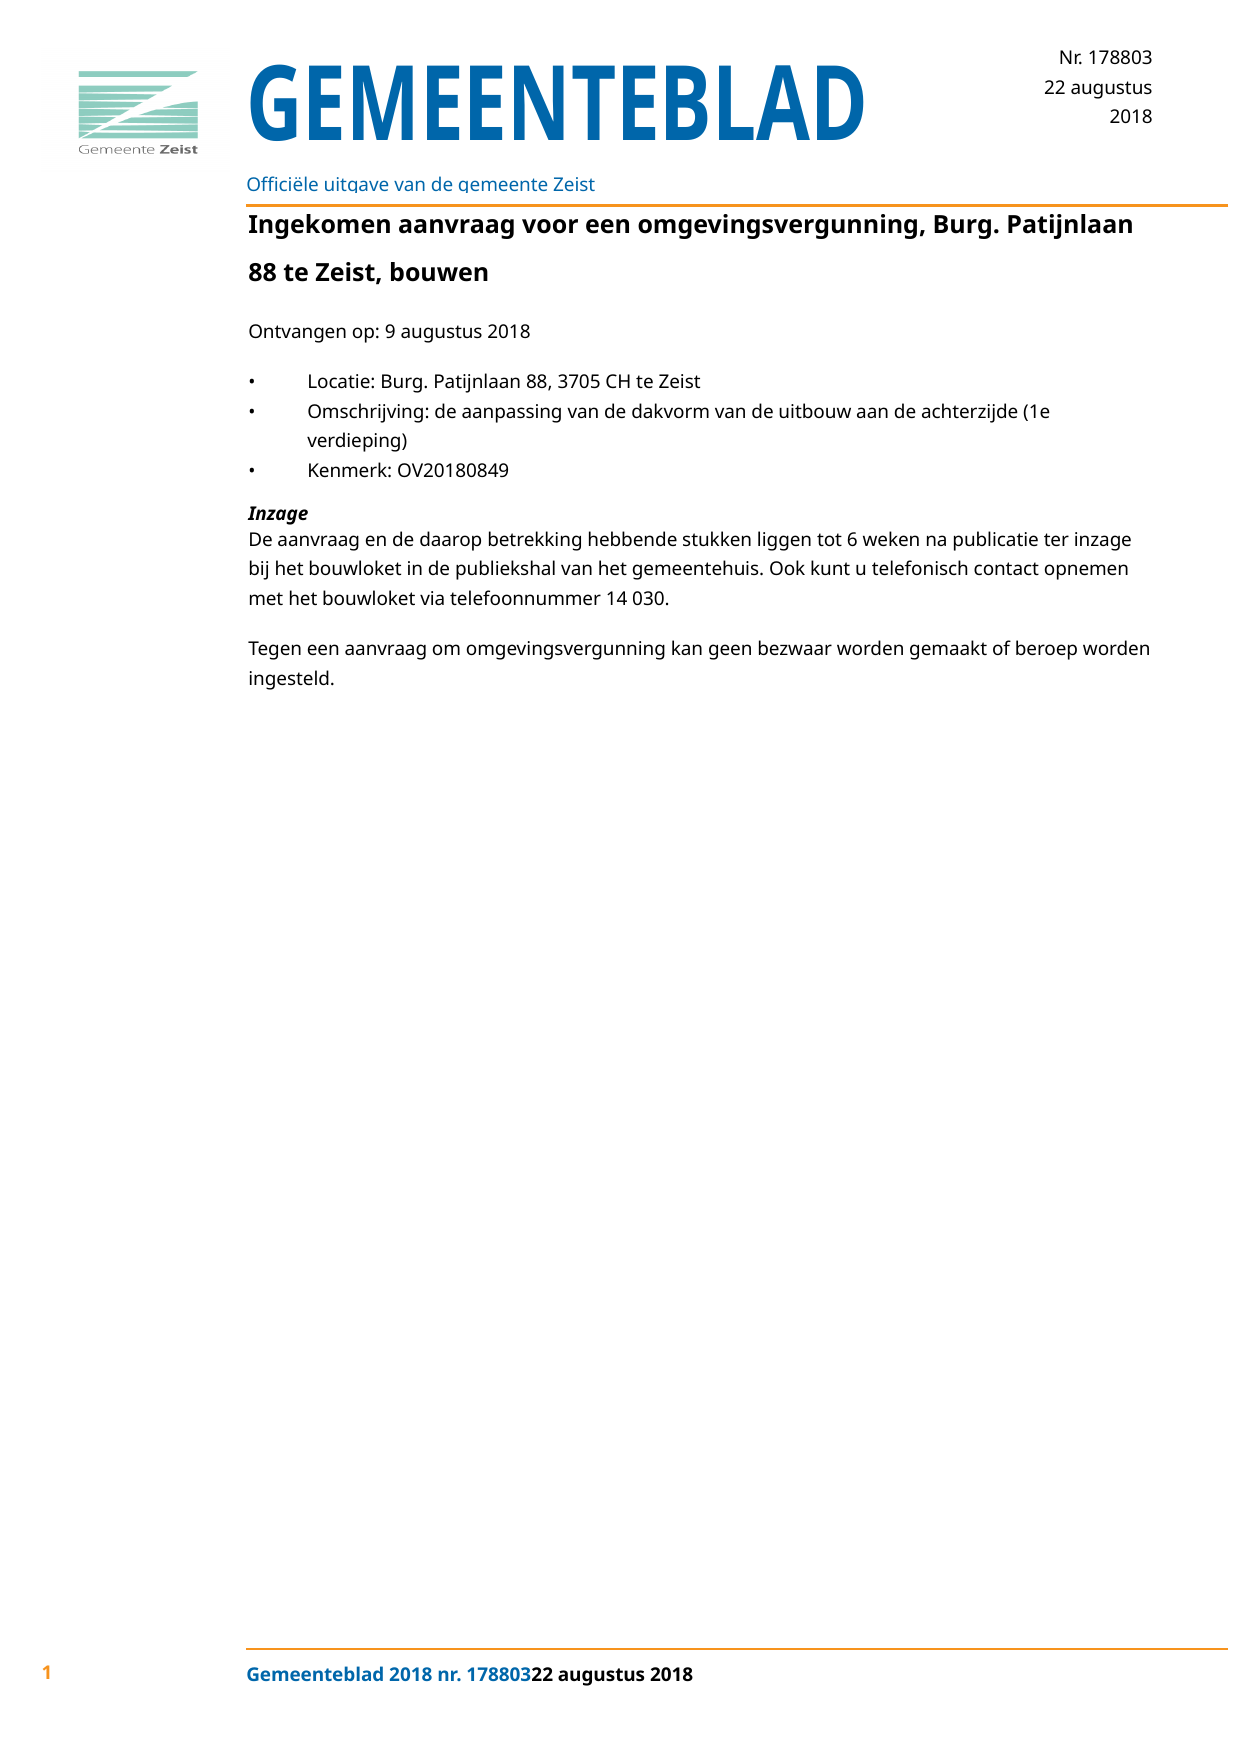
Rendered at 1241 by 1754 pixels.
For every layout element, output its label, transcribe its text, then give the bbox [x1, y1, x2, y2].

text Ingekomen aanvraag voor een omgevingsvergunning, Burg. Patijnlaan 88 te Zeist, bouwen [248, 207, 1152, 288]
text De aanvraag en de daarop betrekking hebbende stukken liggen tot 6 weken na publicatie ter inzage bij het bouwloket in de publiekshal van het gemeentehuis. Ook kunt u telefonisch contact opnemen met het bouwloket via telefoonnummer 14 030. [248, 526, 1152, 611]
text Inzage [248, 500, 1152, 526]
list Omschrijving: de aanpassing van de dakvorm van de uitbouw aan de achterzijde (1e verdieping) [248, 398, 1152, 453]
picture [41, 47, 231, 172]
list Kenmerk: OV20180849 [248, 457, 1152, 483]
text Tegen een aanvraag om omgevingsvergunning kan geen bezwaar worden gemaakt of beroep worden ingesteld. [248, 636, 1152, 691]
text Ontvangen op: 9 augustus 2018 [248, 318, 1152, 344]
list Locatie: Burg. Patijnlaan 88, 3705 CH te Zeist [248, 368, 1152, 394]
